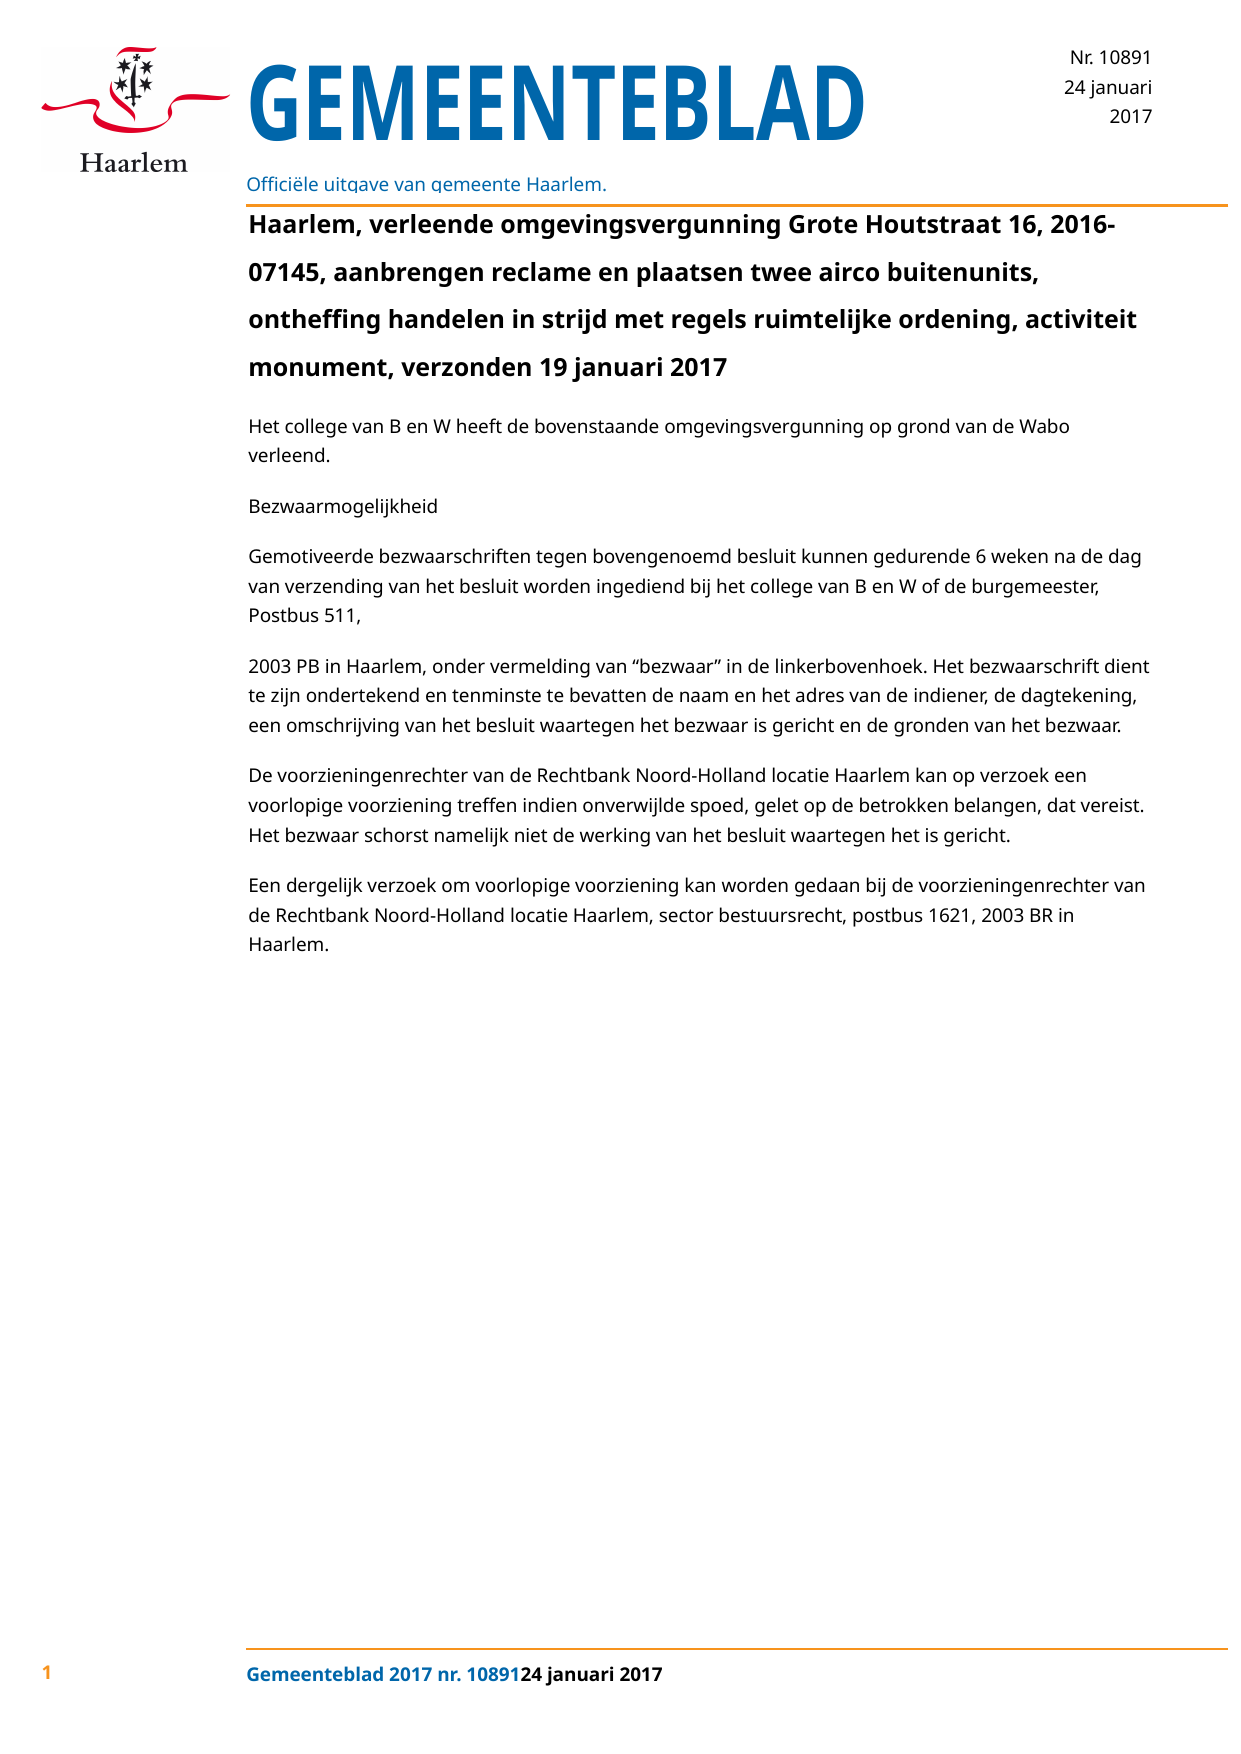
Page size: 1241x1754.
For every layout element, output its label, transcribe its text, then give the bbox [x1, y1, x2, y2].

text Bezwaarmogelijkheid [248, 493, 1152, 519]
text Gemotiveerde bezwaarschriften tegen bovengenoemd besluit kunnen gedurende 6 weken na de dag van verzending van het besluit worden ingediend bij het college van B en W of de burgemeester, Postbus 511, [248, 543, 1152, 628]
picture [41, 47, 231, 172]
text Haarlem, verleende omgevingsvergunning Grote Houtstraat 16, 2016-07145, aanbrengen reclame en plaatsen twee airco buitenunits, ontheffing handelen in strijd met regels ruimtelijke ordening, activiteit monument, verzonden 19 januari 2017 [248, 207, 1152, 384]
text Het college van B en W heeft de bovenstaande omgevingsvergunning op grond van de Wabo verleend. [248, 413, 1152, 468]
text De voorzieningenrechter van de Rechtbank Noord-Holland locatie Haarlem kan op verzoek een voorlopige voorziening treffen indien onverwijlde spoed, gelet op de betrokken belangen, dat vereist. Het bezwaar schorst namelijk niet de werking van het besluit waartegen het is gericht. [248, 763, 1152, 848]
text Een dergelijk verzoek om voorlopige voorziening kan worden gedaan bij de voorzieningenrechter van de Rechtbank Noord-Holland locatie Haarlem, sector bestuursrecht, postbus 1621, 2003 BR in Haarlem. [248, 872, 1152, 957]
text 2003 PB in Haarlem, onder vermelding van “bezwaar” in de linkerbovenhoek. Het bezwaarschrift dient te zijn ondertekend en tenminste te bevatten de naam en het adres van de indiener, de dagtekening, een omschrijving van het besluit waartegen het bezwaar is gericht en de gronden van het bezwaar. [248, 653, 1152, 738]
